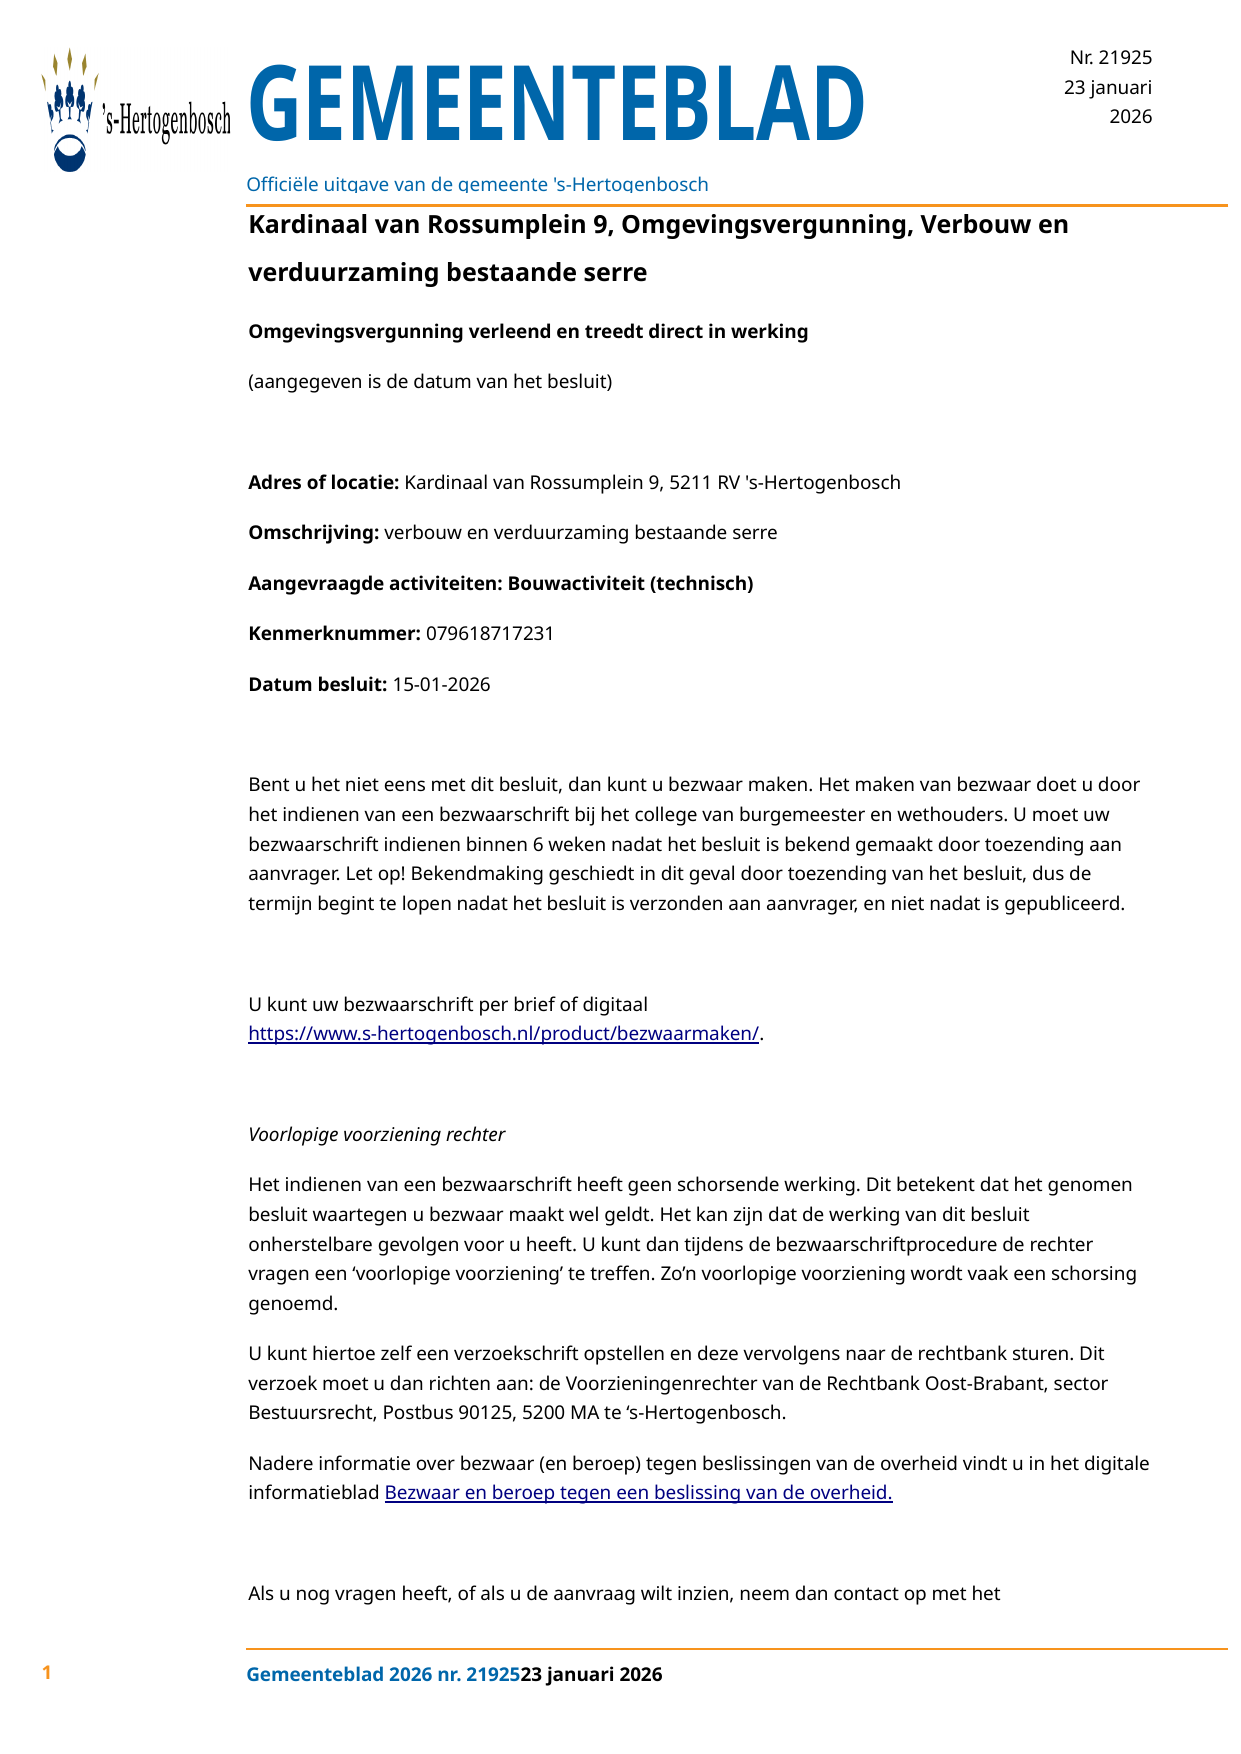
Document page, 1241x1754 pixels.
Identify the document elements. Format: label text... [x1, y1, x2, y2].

text Kenmerknummer: 079618717231 [248, 620, 1152, 646]
text Datum besluit: 15-01-2026 [248, 671, 1152, 697]
text Aangevraagde activiteiten: Bouwactiviteit (technisch) [248, 570, 1152, 596]
text Voorlopige voorziening rechter [248, 1121, 1152, 1147]
text Bent u het niet eens met dit besluit, dan kunt u bezwaar maken. Het maken van bezwaar doet u door het indienen van een bezwaarschrift bij het college van burgemeester en wethouders. U moet uw bezwaarschrift indienen binnen 6 weken nadat het besluit is bekend gemaakt door toezending aan aanvrager. Let op! Bekendmaking geschiedt in dit geval door toezending van het besluit, dus de termijn begint te lopen nadat het besluit is verzonden aan aanvrager, en niet nadat is gepubliceerd. [248, 772, 1152, 916]
text U kunt uw bezwaarschrift per brief of digitaal https://www.s-hertogenbosch.nl/product/bezwaarmaken/. [248, 991, 1152, 1046]
text Adres of locatie: Kardinaal van Rossumplein 9, 5211 RV 's-Hertogenbosch [248, 469, 1152, 495]
text Het indienen van een bezwaarschrift heeft geen schorsende werking. Dit betekent dat het genomen besluit waartegen u bezwaar maakt wel geldt. Het kan zijn dat de werking van dit besluit onherstelbare gevolgen voor u heeft. U kunt dan tijdens de bezwaarschriftprocedure de rechter vragen een ‘voorlopige voorziening’ te treffen. Zo’n voorlopige voorziening wordt vaak een schorsing genoemd. [248, 1172, 1152, 1316]
text Nadere informatie over bezwaar (en beroep) tegen beslissingen van de overheid vindt u in het digitale informatieblad Bezwaar en beroep tegen een beslissing van de overheid. [248, 1450, 1152, 1505]
text Omschrijving: verbouw en verduurzaming bestaande serre [248, 519, 1152, 545]
text Kardinaal van Rossumplein 9, Omgevingsvergunning, Verbouw en verduurzaming bestaande serre [248, 207, 1152, 288]
text Als u nog vragen heeft, of als u de aanvraag wilt inzien, neem dan contact op met het [248, 1580, 1152, 1606]
text U kunt hiertoe zelf een verzoekschrift opstellen en deze vervolgens naar de rechtbank sturen. Dit verzoek moet u dan richten aan: de Voorzieningenrechter van de Rechtbank Oost-Brabant, sector Bestuursrecht, Postbus 90125, 5200 MA te ‘s-Hertogenbosch. [248, 1340, 1152, 1425]
text Omgevingsvergunning verleend en treedt direct in werking [248, 318, 1152, 344]
picture [41, 47, 231, 172]
text (aangegeven is de datum van het besluit) [248, 368, 1152, 394]
